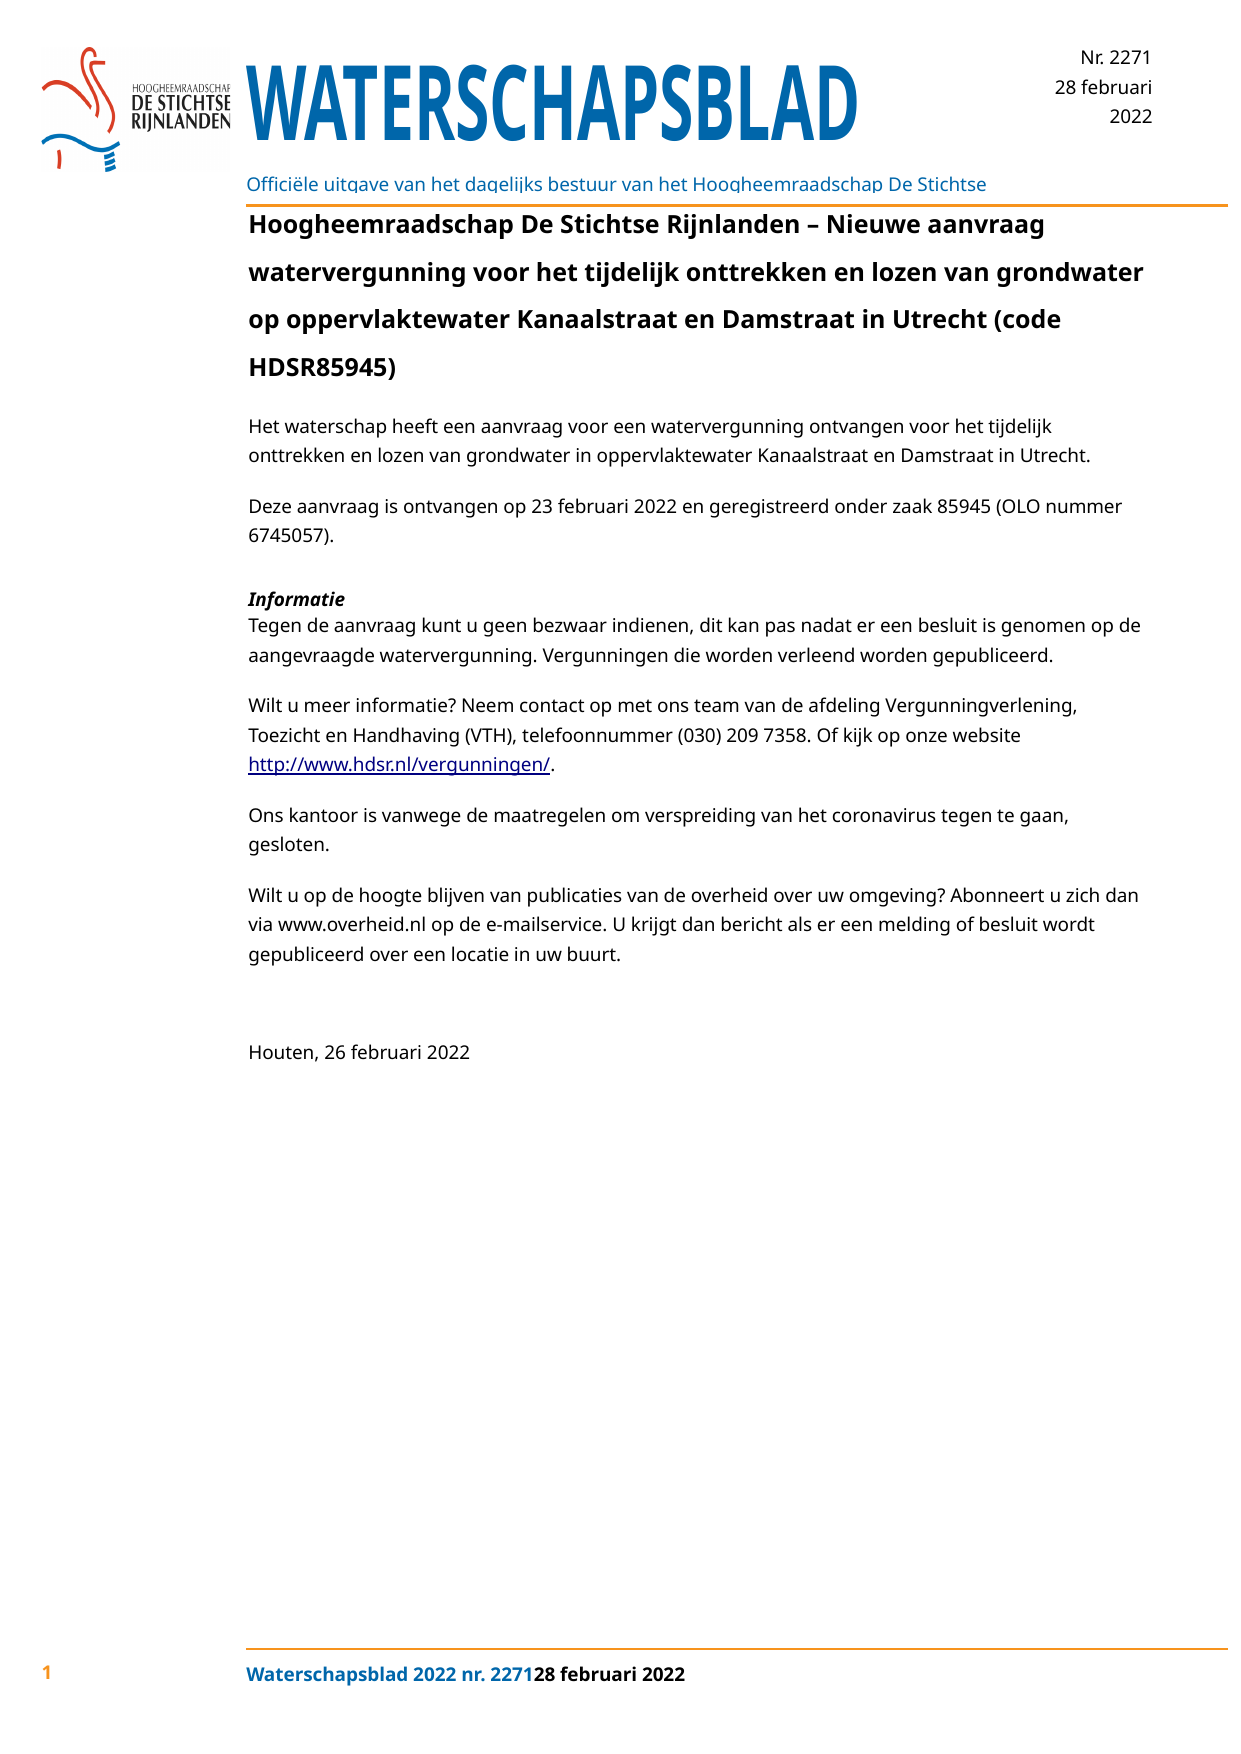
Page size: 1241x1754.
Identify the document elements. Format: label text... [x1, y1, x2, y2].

text Houten, 26 februari 2022 [248, 1039, 1152, 1065]
text Tegen de aanvraag kunt u geen bezwaar indienen, dit kan pas nadat er een besluit is genomen op de aangevraagde watervergunning. Vergunningen die worden verleend worden gepubliceerd. [248, 612, 1152, 668]
text Informatie [248, 587, 1152, 612]
text Wilt u meer informatie? Neem contact op met ons team van de afdeling Vergunningverlening, Toezicht en Handhaving (VTH), telefoonnummer (030) 209 7358. Of kijk op onze website http://www.hdsr.nl/vergunningen/. [248, 692, 1152, 777]
text Ons kantoor is vanwege de maatregelen om verspreiding van het coronavirus tegen te gaan, gesloten. [248, 802, 1152, 857]
text Hoogheemraadschap De Stichtse Rijnlanden – Nieuwe aanvraag watervergunning voor het tijdelijk onttrekken en lozen van grondwater op oppervlaktewater Kanaalstraat en Damstraat in Utrecht (code HDSR85945) [248, 207, 1152, 384]
picture [41, 47, 231, 172]
text Het waterschap heeft een aanvraag voor een watervergunning ontvangen voor het tijdelijk onttrekken en lozen van grondwater in oppervlaktewater Kanaalstraat en Damstraat in Utrecht. [248, 413, 1152, 468]
text Deze aanvraag is ontvangen op 23 februari 2022 en geregistreerd onder zaak 85945 (OLO nummer 6745057). [248, 493, 1152, 548]
text Wilt u op de hoogte blijven van publicaties van de overheid over uw omgeving? Abonneert u zich dan via www.overheid.nl op de e-mailservice. U krijgt dan bericht als er een melding of besluit wordt gepubliceerd over een locatie in uw buurt. [248, 882, 1152, 967]
